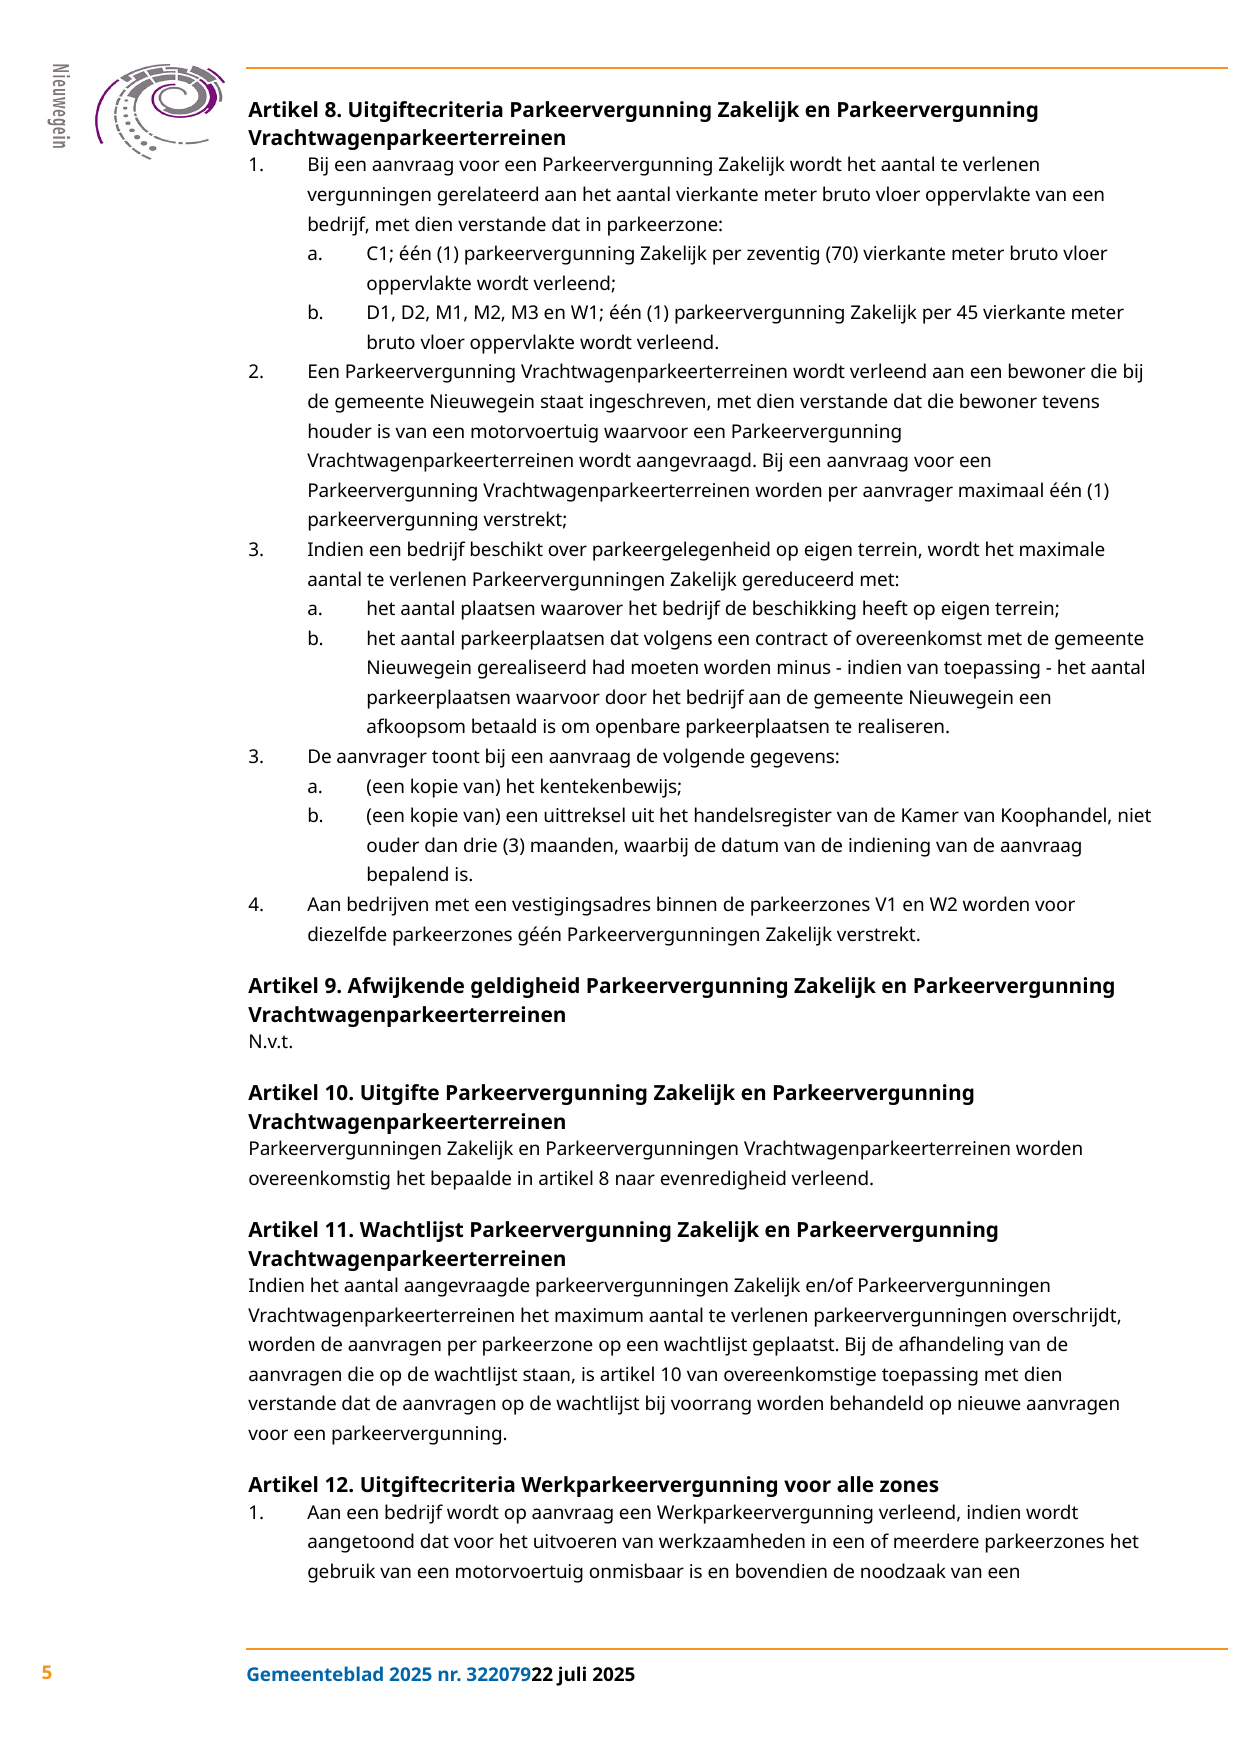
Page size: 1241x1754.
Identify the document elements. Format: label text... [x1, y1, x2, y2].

list Indien een bedrijf beschikt over parkeergelegenheid op eigen terrein, wordt het maximale aantal te verlenen Parkeervergunningen Zakelijk gereduceerd met: [248, 536, 1152, 592]
list Aan bedrijven met een vestigingsadres binnen de parkeerzones V1 en W2 worden voor diezelfde parkeerzones géén Parkeervergunningen Zakelijk verstrekt. [248, 891, 1152, 947]
list Bij een aanvraag voor een Parkeervergunning Zakelijk wordt het aantal te verlenen vergunningen gerelateerd aan het aantal vierkante meter bruto vloer oppervlakte van een bedrijf, met dien verstande dat in parkeerzone: [248, 152, 1152, 237]
text Artikel 9. Afwijkende geldigheid Parkeervergunning Zakelijk en Parkeervergunning Vrachtwagenparkeerterreinen [248, 971, 1152, 1028]
text Artikel 8. Uitgiftecriteria Parkeervergunning Zakelijk en Parkeervergunning Vrachtwagenparkeerterreinen [248, 95, 1152, 152]
text Artikel 12. Uitgiftecriteria Werkparkeervergunning voor alle zones [248, 1471, 1152, 1499]
list (een kopie van) het kentekenbewijs; [307, 773, 1152, 799]
list C1; één (1) parkeervergunning Zakelijk per zeventig (70) vierkante meter bruto vloer oppervlakte wordt verleend; [307, 240, 1152, 296]
text Indien het aantal aangevraagde parkeervergunningen Zakelijk en/of Parkeervergunningen Vrachtwagenparkeerterreinen het maximum aantal te verlenen parkeervergunningen overschrijdt, worden de aanvragen per parkeerzone op een wachtlijst geplaatst. Bij de afhandeling van de aanvragen die op de wachtlijst staan, is artikel 10 van overeenkomstige toepassing met dien verstande dat de aanvragen op de wachtlijst bij voorrang worden behandeld op nieuwe aanvragen voor een parkeervergunning. [248, 1272, 1152, 1446]
text Artikel 10. Uitgifte Parkeervergunning Zakelijk en Parkeervergunning Vrachtwagenparkeerterreinen [248, 1078, 1152, 1135]
list D1, D2, M1, M2, M3 en W1; één (1) parkeervergunning Zakelijk per 45 vierkante meter bruto vloer oppervlakte wordt verleend. [307, 299, 1152, 355]
picture [41, 47, 231, 172]
text Parkeervergunningen Zakelijk en Parkeervergunningen Vrachtwagenparkeerterreinen worden overeenkomstig het bepaalde in artikel 8 naar evenredigheid verleend. [248, 1135, 1152, 1191]
list De aanvrager toont bij een aanvraag de volgende gegevens: [248, 743, 1152, 769]
list het aantal plaatsen waarover het bedrijf de beschikking heeft op eigen terrein; [307, 595, 1152, 621]
list het aantal parkeerplaatsen dat volgens een contract of overeenkomst met de gemeente Nieuwegein gerealiseerd had moeten worden minus - indien van toepassing - het aantal parkeerplaatsen waarvoor door het bedrijf aan de gemeente Nieuwegein een afkoopsom betaald is om openbare parkeerplaatsen te realiseren. [307, 625, 1152, 739]
list Een Parkeervergunning Vrachtwagenparkeerterreinen wordt verleend aan een bewoner die bij de gemeente Nieuwegein staat ingeschreven, met dien verstande dat die bewoner tevens houder is van een motorvoertuig waarvoor een Parkeervergunning Vrachtwagenparkeerterreinen wordt aangevraagd. Bij een aanvraag voor een Parkeervergunning Vrachtwagenparkeerterreinen worden per aanvrager maximaal één (1) parkeervergunning verstrekt; [248, 359, 1152, 532]
list Aan een bedrijf wordt op aanvraag een Werkparkeervergunning verleend, indien wordt aangetoond dat voor het uitvoeren van werkzaamheden in een of meerdere parkeerzones het gebruik van een motorvoertuig onmisbaar is en bovendien de noodzaak van een [248, 1499, 1152, 1584]
text Artikel 11. Wachtlijst Parkeervergunning Zakelijk en Parkeervergunning Vrachtwagenparkeerterreinen [248, 1215, 1152, 1272]
list (een kopie van) een uittreksel uit het handelsregister van de Kamer van Koophandel, niet ouder dan drie (3) maanden, waarbij de datum van de indiening van de aanvraag bepalend is. [307, 802, 1152, 887]
text N.v.t. [248, 1028, 1152, 1054]
